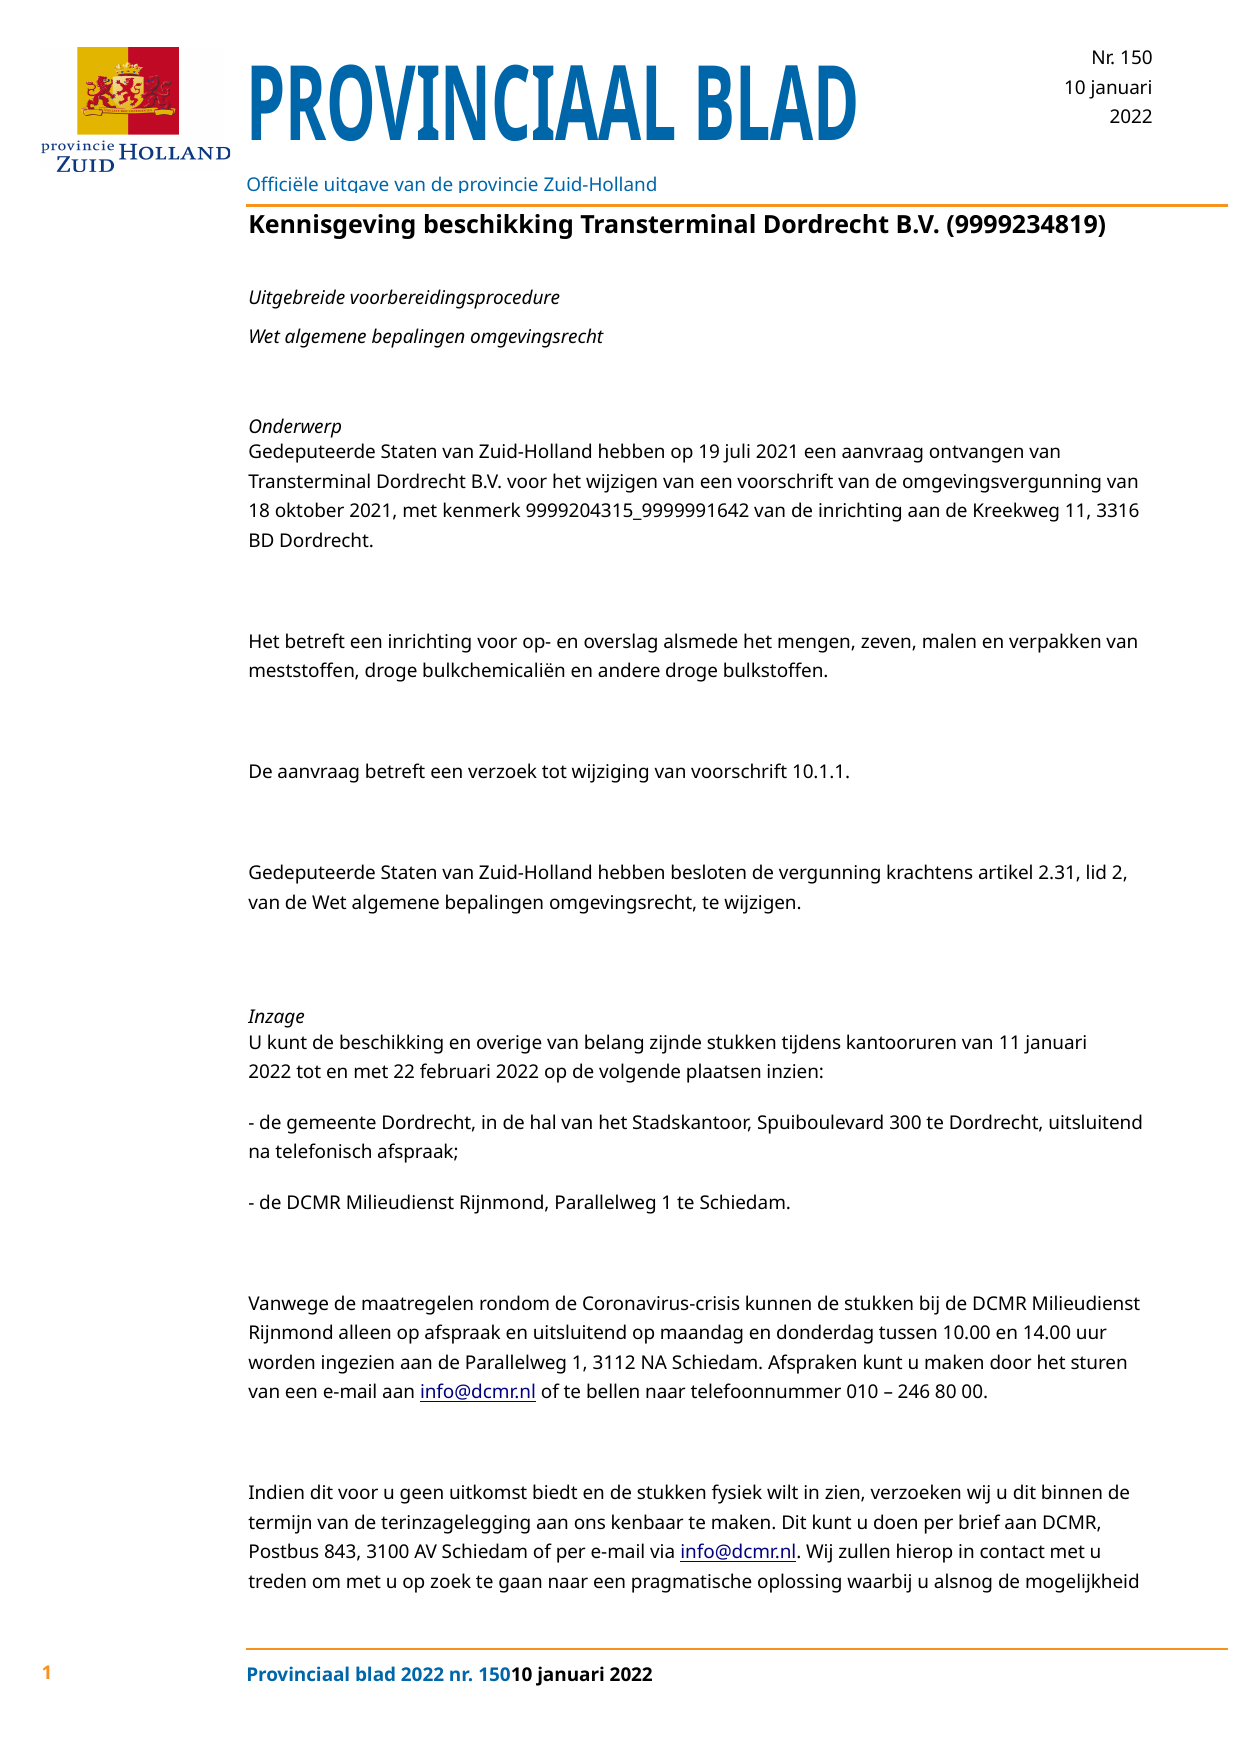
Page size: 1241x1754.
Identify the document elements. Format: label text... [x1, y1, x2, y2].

picture [41, 47, 231, 172]
text De aanvraag betreft een verzoek tot wijziging van voorschrift 10.1.1. [248, 758, 1152, 784]
text Gedeputeerde Staten van Zuid-Holland hebben op 19 juli 2021 een aanvraag ontvangen van Transterminal Dordrecht B.V. voor het wijzigen van een voorschrift van de omgevingsvergunning van 18 oktober 2021, met kenmerk 9999204315_9999991642 van de inrichting aan de Kreekweg 11, 3316 BD Dordrecht. [248, 438, 1152, 553]
text - de DCMR Milieudienst Rijnmond, Parallelweg 1 te Schiedam. [248, 1189, 1152, 1215]
text Vanwege de maatregelen rondom de Coronavirus-crisis kunnen de stukken bij de DCMR Milieudienst Rijnmond alleen op afspraak en uitsluitend op maandag en donderdag tussen 10.00 en 14.00 uur worden ingezien aan de Parallelweg 1, 3112 NA Schiedam. Afspraken kunt u maken door het sturen van een e-mail aan info@dcmr.nl of te bellen naar telefoonnummer 010 – 246 80 00. [248, 1290, 1152, 1404]
text Wet algemene bepalingen omgevingsrecht [248, 323, 1152, 349]
text - de gemeente Dordrecht, in de hal van het Stadskantoor, Spuiboulevard 300 te Dordrecht, uitsluitend na telefonisch afspraak; [248, 1109, 1152, 1164]
text Inzage [248, 1003, 1152, 1029]
text Kennisgeving beschikking Transterminal Dordrecht B.V. (9999234819) [248, 207, 1152, 241]
text Het betreft een inrichting voor op- en overslag alsmede het mengen, zeven, malen en verpakken van meststoffen, droge bulkchemicaliën en andere droge bulkstoffen. [248, 628, 1152, 683]
text Gedeputeerde Staten van Zuid-Holland hebben besloten de vergunning krachtens artikel 2.31, lid 2, van de Wet algemene bepalingen omgevingsrecht, te wijzigen. [248, 859, 1152, 915]
text Onderwerp [248, 413, 1152, 438]
text U kunt de beschikking en overige van belang zijnde stukken tijdens kantooruren van 11 januari 2022 tot en met 22 februari 2022 op de volgende plaatsen inzien: [248, 1029, 1152, 1084]
text Uitgebreide voorbereidingsprocedure [248, 284, 1152, 309]
text Indien dit voor u geen uitkomst biedt en de stukken fysiek wilt in zien, verzoeken wij u dit binnen de termijn van de terinzagelegging aan ons kenbaar te maken. Dit kunt u doen per brief aan DCMR, Postbus 843, 3100 AV Schiedam of per e-mail via info@dcmr.nl. Wij zullen hierop in contact met u treden om met u op zoek te gaan naar een pragmatische oplossing waarbij u alsnog de mogelijkheid [248, 1479, 1152, 1594]
